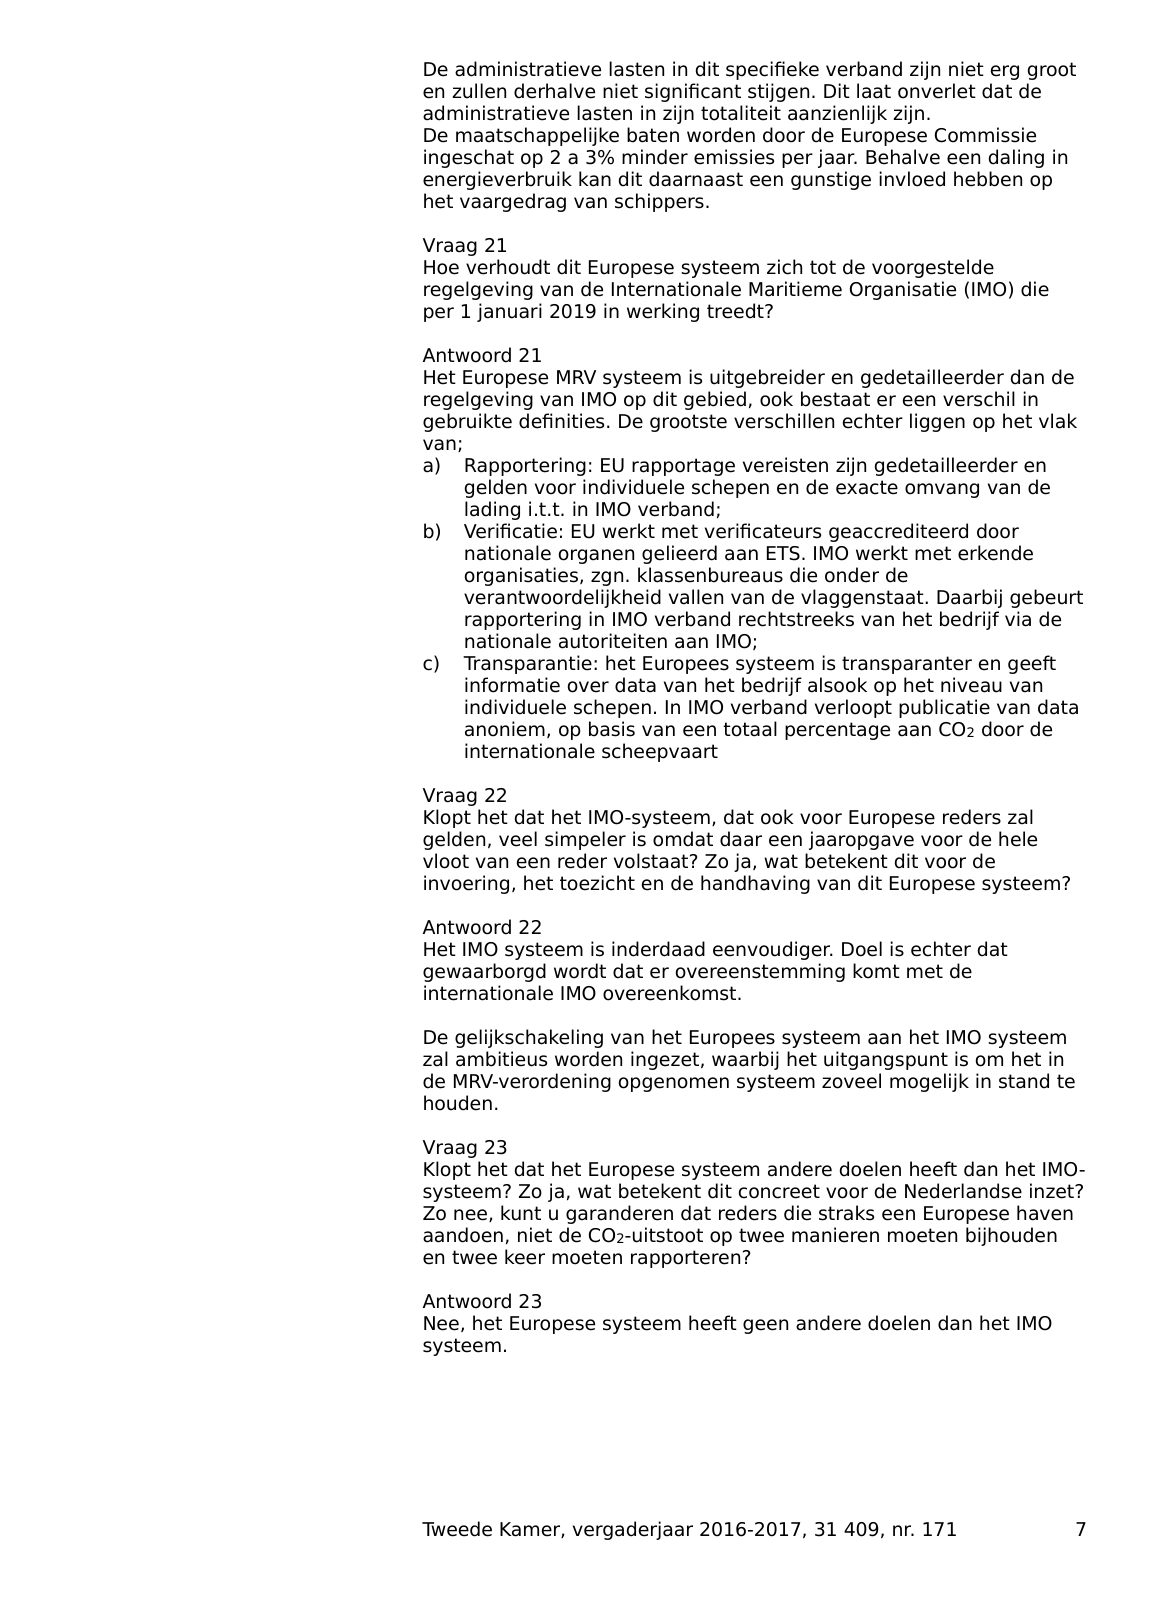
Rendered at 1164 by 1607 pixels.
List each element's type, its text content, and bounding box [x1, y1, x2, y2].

text Het IMO systeem is inderdaad eenvoudiger. Doel is echter dat gewaarborgd wordt dat er overeenstemming komt met de internationale IMO overeenkomst. [422, 939, 1087, 1005]
text Antwoord 22 [422, 917, 1087, 939]
text c) Transparantie: het Europees systeem is transparanter en geeft informatie over data van het bedrijf alsook op het niveau van individuele schepen. In IMO verband verloopt publicatie van data anoniem, op basis van een totaal percentage aan CO2 door de internationale scheepvaart [422, 653, 1087, 763]
text Klopt het dat het Europese systeem andere doelen heeft dan het IMO-systeem? Zo ja, wat betekent dit concreet voor de Nederlandse inzet? Zo nee, kunt u garanderen dat reders die straks een Europese haven aandoen, niet de CO2-uitstoot op twee manieren moeten bijhouden en twee keer moeten rapporteren? [422, 1159, 1087, 1269]
text De administratieve lasten in dit specifieke verband zijn niet erg groot en zullen derhalve niet significant stijgen. Dit laat onverlet dat de administratieve lasten in zijn totaliteit aanzienlijk zijn. [422, 59, 1087, 125]
text De gelijkschakeling van het Europees systeem aan het IMO systeem zal ambitieus worden ingezet, waarbij het uitgangspunt is om het in de MRV-verordening opgenomen systeem zoveel mogelijk in stand te houden. [422, 1027, 1087, 1115]
text Antwoord 21 [422, 345, 1087, 367]
text Vraag 23 [422, 1137, 1087, 1159]
text Vraag 21 [422, 235, 1087, 257]
text Het Europese MRV systeem is uitgebreider en gedetailleerder dan de regelgeving van IMO op dit gebied, ook bestaat er een verschil in gebruikte definities. De grootste verschillen echter liggen op het vlak van; [422, 367, 1087, 455]
text Vraag 22 [422, 785, 1087, 807]
text Nee, het Europese systeem heeft geen andere doelen dan het IMO systeem. [422, 1313, 1087, 1357]
text b) Verificatie: EU werkt met verificateurs geaccrediteerd door nationale organen gelieerd aan ETS. IMO werkt met erkende organisaties, zgn. klassenbureaus die onder de verantwoordelijkheid vallen van de vlaggenstaat. Daarbij gebeurt rapportering in IMO verband rechtstreeks van het bedrijf via de nationale autoriteiten aan IMO; [422, 521, 1087, 653]
text Hoe verhoudt dit Europese systeem zich tot de voorgestelde regelgeving van de Internationale Maritieme Organisatie (IMO) die per 1 januari 2019 in werking treedt? [422, 257, 1087, 323]
text Antwoord 23 [422, 1291, 1087, 1313]
text Klopt het dat het IMO-systeem, dat ook voor Europese reders zal gelden, veel simpeler is omdat daar een jaaropgave voor de hele vloot van een reder volstaat? Zo ja, wat betekent dit voor de invoering, het toezicht en de handhaving van dit Europese systeem? [422, 807, 1087, 895]
text De maatschappelijke baten worden door de Europese Commissie ingeschat op 2 a 3% minder emissies per jaar. Behalve een daling in energieverbruik kan dit daarnaast een gunstige invloed hebben op het vaargedrag van schippers. [422, 125, 1087, 213]
text a) Rapportering: EU rapportage vereisten zijn gedetailleerder en gelden voor individuele schepen en de exacte omvang van de lading i.t.t. in IMO verband; [422, 455, 1087, 521]
